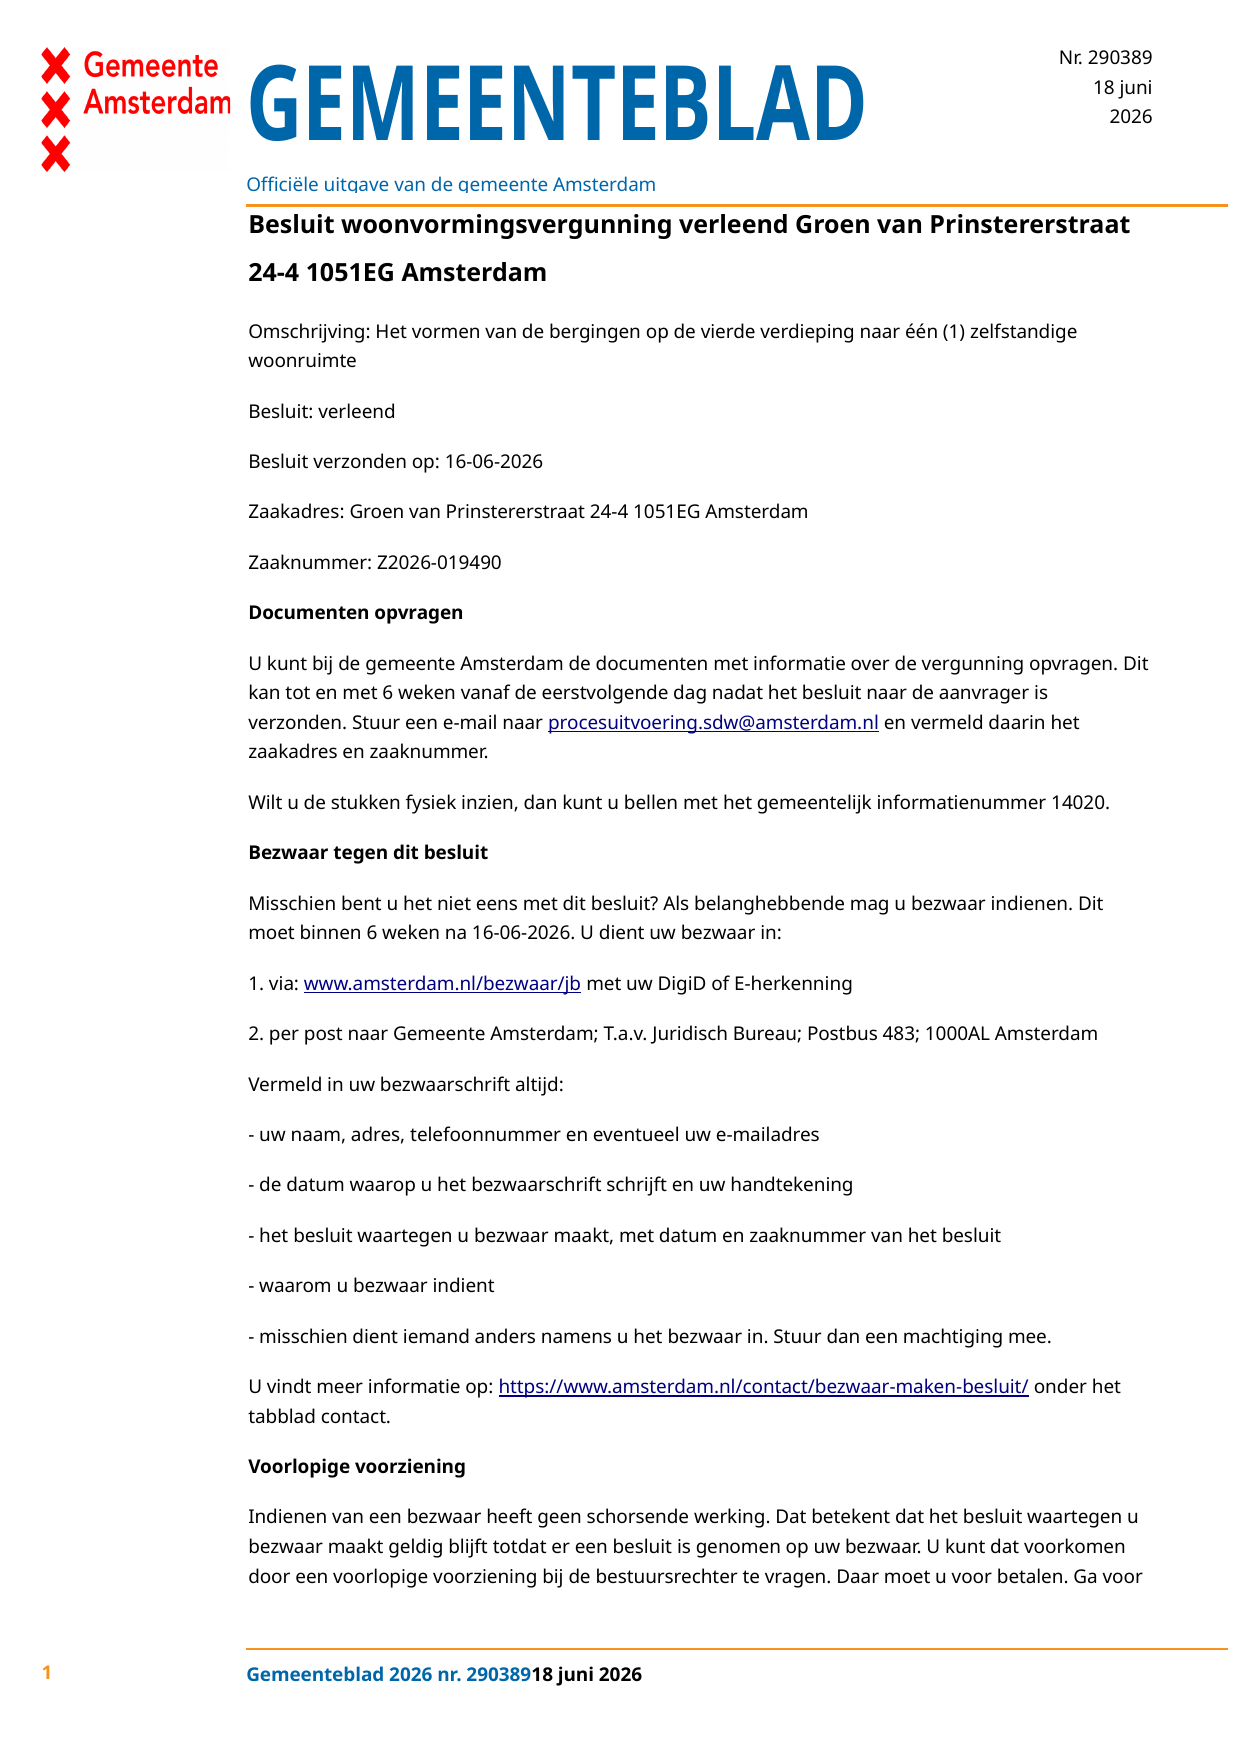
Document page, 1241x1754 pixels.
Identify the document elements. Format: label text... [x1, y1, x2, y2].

text 2. per post naar Gemeente Amsterdam; T.a.v. Juridisch Bureau; Postbus 483; 1000AL Amsterdam [248, 1020, 1152, 1046]
text - waarom u bezwaar indient [248, 1272, 1152, 1298]
text - uw naam, adres, telefoonnummer en eventueel uw e-mailadres [248, 1121, 1152, 1147]
text U vindt meer informatie op: https://www.amsterdam.nl/contact/bezwaar-maken-besluit/ onder het tabblad contact. [248, 1373, 1152, 1429]
text Besluit: verleend [248, 398, 1152, 424]
text Documenten opvragen [248, 599, 1152, 625]
text Besluit woonvormingsvergunning verleend Groen van Prinstererstraat 24-4 1051EG Amsterdam [248, 207, 1152, 288]
text - misschien dient iemand anders namens u het bezwaar in. Stuur dan een machtiging mee. [248, 1323, 1152, 1349]
text Zaaknummer: Z2026-019490 [248, 549, 1152, 575]
text Bezwaar tegen dit besluit [248, 839, 1152, 865]
text Voorlopige voorziening [248, 1453, 1152, 1479]
picture [41, 47, 231, 172]
text U kunt bij de gemeente Amsterdam de documenten met informatie over de vergunning opvragen. Dit kan tot en met 6 weken vanaf de eerstvolgende dag nadat het besluit naar de aanvrager is verzonden. Stuur een e-mail naar procesuitvoering.sdw@amsterdam.nl en vermeld daarin het zaakadres en zaaknummer. [248, 650, 1152, 764]
text - het besluit waartegen u bezwaar maakt, met datum en zaaknummer van het besluit [248, 1222, 1152, 1248]
text Besluit verzonden op: 16-06-2026 [248, 448, 1152, 474]
text Wilt u de stukken fysiek inzien, dan kunt u bellen met het gemeentelijk informatienummer 14020. [248, 789, 1152, 815]
text Omschrijving: Het vormen van de bergingen op de vierde verdieping naar één (1) zelfstandige woonruimte [248, 318, 1152, 373]
text Vermeld in uw bezwaarschrift altijd: [248, 1071, 1152, 1097]
text Misschien bent u het niet eens met dit besluit? Als belanghebbende mag u bezwaar indienen. Dit moet binnen 6 weken na 16-06-2026. U dient uw bezwaar in: [248, 890, 1152, 945]
text Indienen van een bezwaar heeft geen schorsende werking. Dat betekent dat het besluit waartegen u bezwaar maakt geldig blijft totdat er een besluit is genomen op uw bezwaar. U kunt dat voorkomen door een voorlopige voorziening bij de bestuursrechter te vragen. Daar moet u voor betalen. Ga voor [248, 1504, 1152, 1589]
text 1. via: www.amsterdam.nl/bezwaar/jb met uw DigiD of E-herkenning [248, 970, 1152, 996]
text Zaakadres: Groen van Prinstererstraat 24-4 1051EG Amsterdam [248, 499, 1152, 524]
text - de datum waarop u het bezwaarschrift schrijft en uw handtekening [248, 1172, 1152, 1197]
